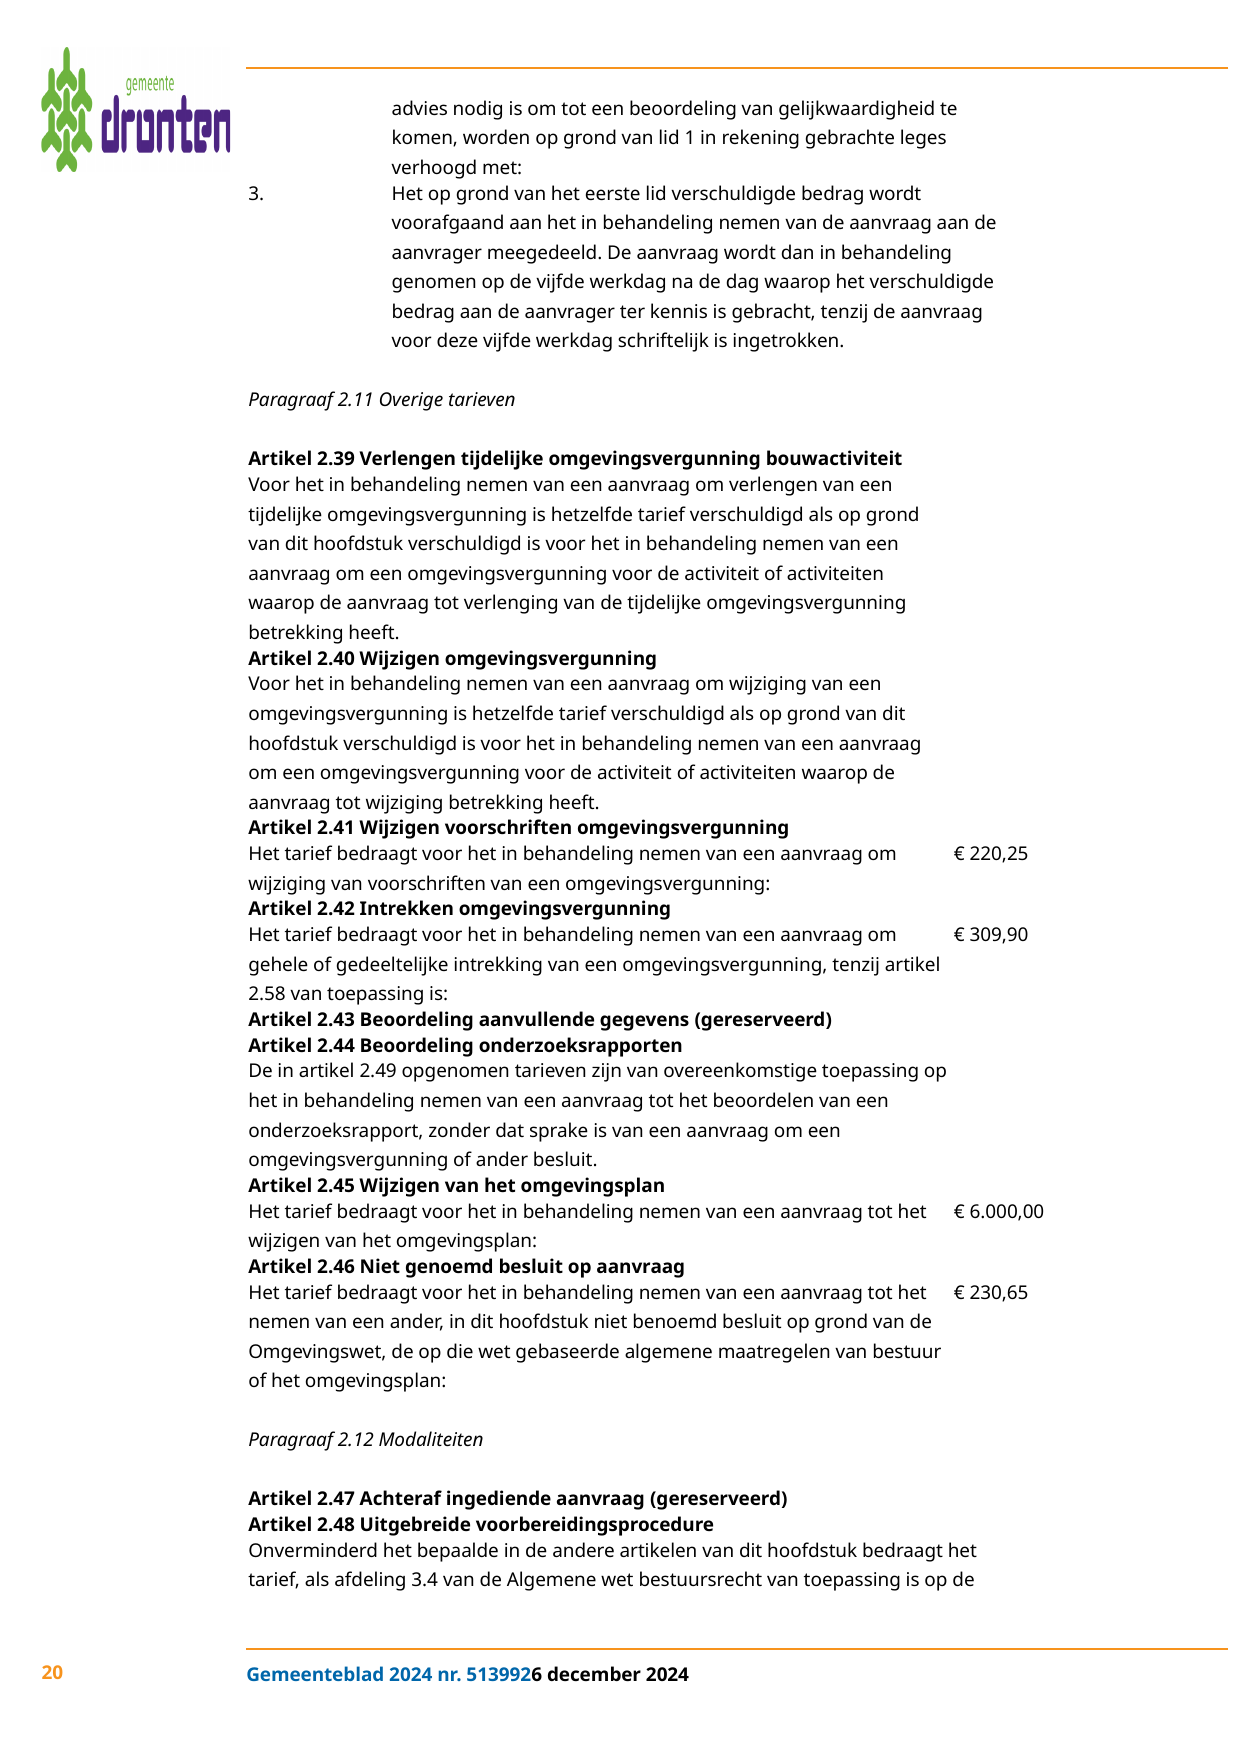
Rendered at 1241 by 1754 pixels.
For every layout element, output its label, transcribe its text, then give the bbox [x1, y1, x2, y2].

table_cell Artikel 2.40 Wijzigen omgevingsvergunning [248, 645, 954, 671]
table_cell € 6.000,00 [954, 1198, 1152, 1253]
text Paragraaf 2.11 Overige tarieven [248, 386, 1152, 412]
table_cell € 220,25 [954, 840, 1152, 896]
table_cell [954, 1032, 1152, 1058]
table_cell Het tarief bedraagt voor het in behandeling nemen van een aanvraag tot het wijzigen van het omgevingsplan: [248, 1198, 954, 1253]
table_cell Artikel 2.44 Beoordeling onderzoeksrapporten [248, 1032, 954, 1058]
table_cell advies nodig is om tot een beoordeling van gelijkwaardigheid te komen, worden op grond van lid 1 in rekening gebrachte leges verhoogd met: [391, 95, 1008, 180]
table_cell € 309,90 [954, 921, 1152, 1006]
table_cell [954, 815, 1152, 840]
table_cell Artikel 2.43 Beoordeling aanvullende gegevens (gereserveerd) [248, 1006, 954, 1032]
table_cell € 230,65 [954, 1279, 1152, 1393]
table_cell Het op grond van het eerste lid verschuldigde bedrag wordt voorafgaand aan het in behandeling nemen van de aanvraag aan de aanvrager meegedeeld. De aanvraag wordt dan in behandeling genomen op de vijfde werkdag na de dag waarop het verschuldigde bedrag aan de aanvrager ter kennis is gebracht, tenzij de aanvraag voor deze vijfde werkdag schriftelijk is ingetrokken. [391, 180, 1008, 353]
table_cell Artikel 2.45 Wijzigen van het omgevingsplan [248, 1172, 954, 1198]
table_header Artikel 2.47 Achteraf ingediende aanvraag (gereserveerd) [248, 1486, 1007, 1511]
table_cell [1007, 1537, 1152, 1592]
table_cell De in artikel 2.49 opgenomen tarieven zijn van overeenkomstige toepassing op het in behandeling nemen van een aanvraag tot het beoordelen van een onderzoeksrapport, zonder dat sprake is van een aanvraag om een omgevingsvergunning of ander besluit. [248, 1058, 954, 1172]
table_cell [1008, 180, 1152, 353]
table_cell 3. [248, 180, 391, 353]
table_cell Artikel 2.46 Niet genoemd besluit op aanvraag [248, 1253, 954, 1279]
table_cell [954, 471, 1152, 645]
table_cell [954, 671, 1152, 814]
table_cell [954, 1006, 1152, 1032]
table_header [1007, 1486, 1152, 1511]
table_header Artikel 2.39 Verlengen tijdelijke omgevingsvergunning bouwactiviteit [248, 445, 954, 471]
table_cell Artikel 2.41 Wijzigen voorschriften omgevingsvergunning [248, 815, 954, 840]
table_cell Artikel 2.42 Intrekken omgevingsvergunning [248, 896, 954, 921]
table_cell Onverminderd het bepaalde in de andere artikelen van dit hoofdstuk bedraagt het tarief, als afdeling 3.4 van de Algemene wet bestuursrecht van toepassing is op de [248, 1537, 1007, 1592]
text Paragraaf 2.12 Modaliteiten [248, 1426, 1152, 1452]
table_cell Het tarief bedraagt voor het in behandeling nemen van een aanvraag om gehele of gedeeltelijke intrekking van een omgevingsvergunning, tenzij artikel 2.58 van toepassing is: [248, 921, 954, 1006]
table_cell [1008, 95, 1152, 180]
table_cell [954, 645, 1152, 671]
table_cell [248, 95, 391, 180]
table_cell [954, 896, 1152, 921]
table_cell Artikel 2.48 Uitgebreide voorbereidingsprocedure [248, 1511, 1007, 1537]
table_cell [954, 1058, 1152, 1172]
table_cell Voor het in behandeling nemen van een aanvraag om wijziging van een omgevingsvergunning is hetzelfde tarief verschuldigd als op grond van dit hoofdstuk verschuldigd is voor het in behandeling nemen van een aanvraag om een omgevingsvergunning voor de activiteit of activiteiten waarop de aanvraag tot wijziging betrekking heeft. [248, 671, 954, 814]
table_cell Het tarief bedraagt voor het in behandeling nemen van een aanvraag tot het nemen van een ander, in dit hoofdstuk niet benoemd besluit op grond van de Omgevingswet, de op die wet gebaseerde algemene maatregelen van bestuur of het omgevingsplan: [248, 1279, 954, 1393]
table_cell [954, 1172, 1152, 1198]
picture [41, 47, 231, 172]
table_cell Het tarief bedraagt voor het in behandeling nemen van een aanvraag om wijziging van voorschriften van een omgevingsvergunning: [248, 840, 954, 896]
table_cell [954, 1253, 1152, 1279]
table_cell Voor het in behandeling nemen van een aanvraag om verlengen van een tijdelijke omgevingsvergunning is hetzelfde tarief verschuldigd als op grond van dit hoofdstuk verschuldigd is voor het in behandeling nemen van een aanvraag om een omgevingsvergunning voor de activiteit of activiteiten waarop de aanvraag tot verlenging van de tijdelijke omgevingsvergunning betrekking heeft. [248, 471, 954, 645]
table_header [954, 445, 1152, 471]
table_cell [1007, 1511, 1152, 1537]
